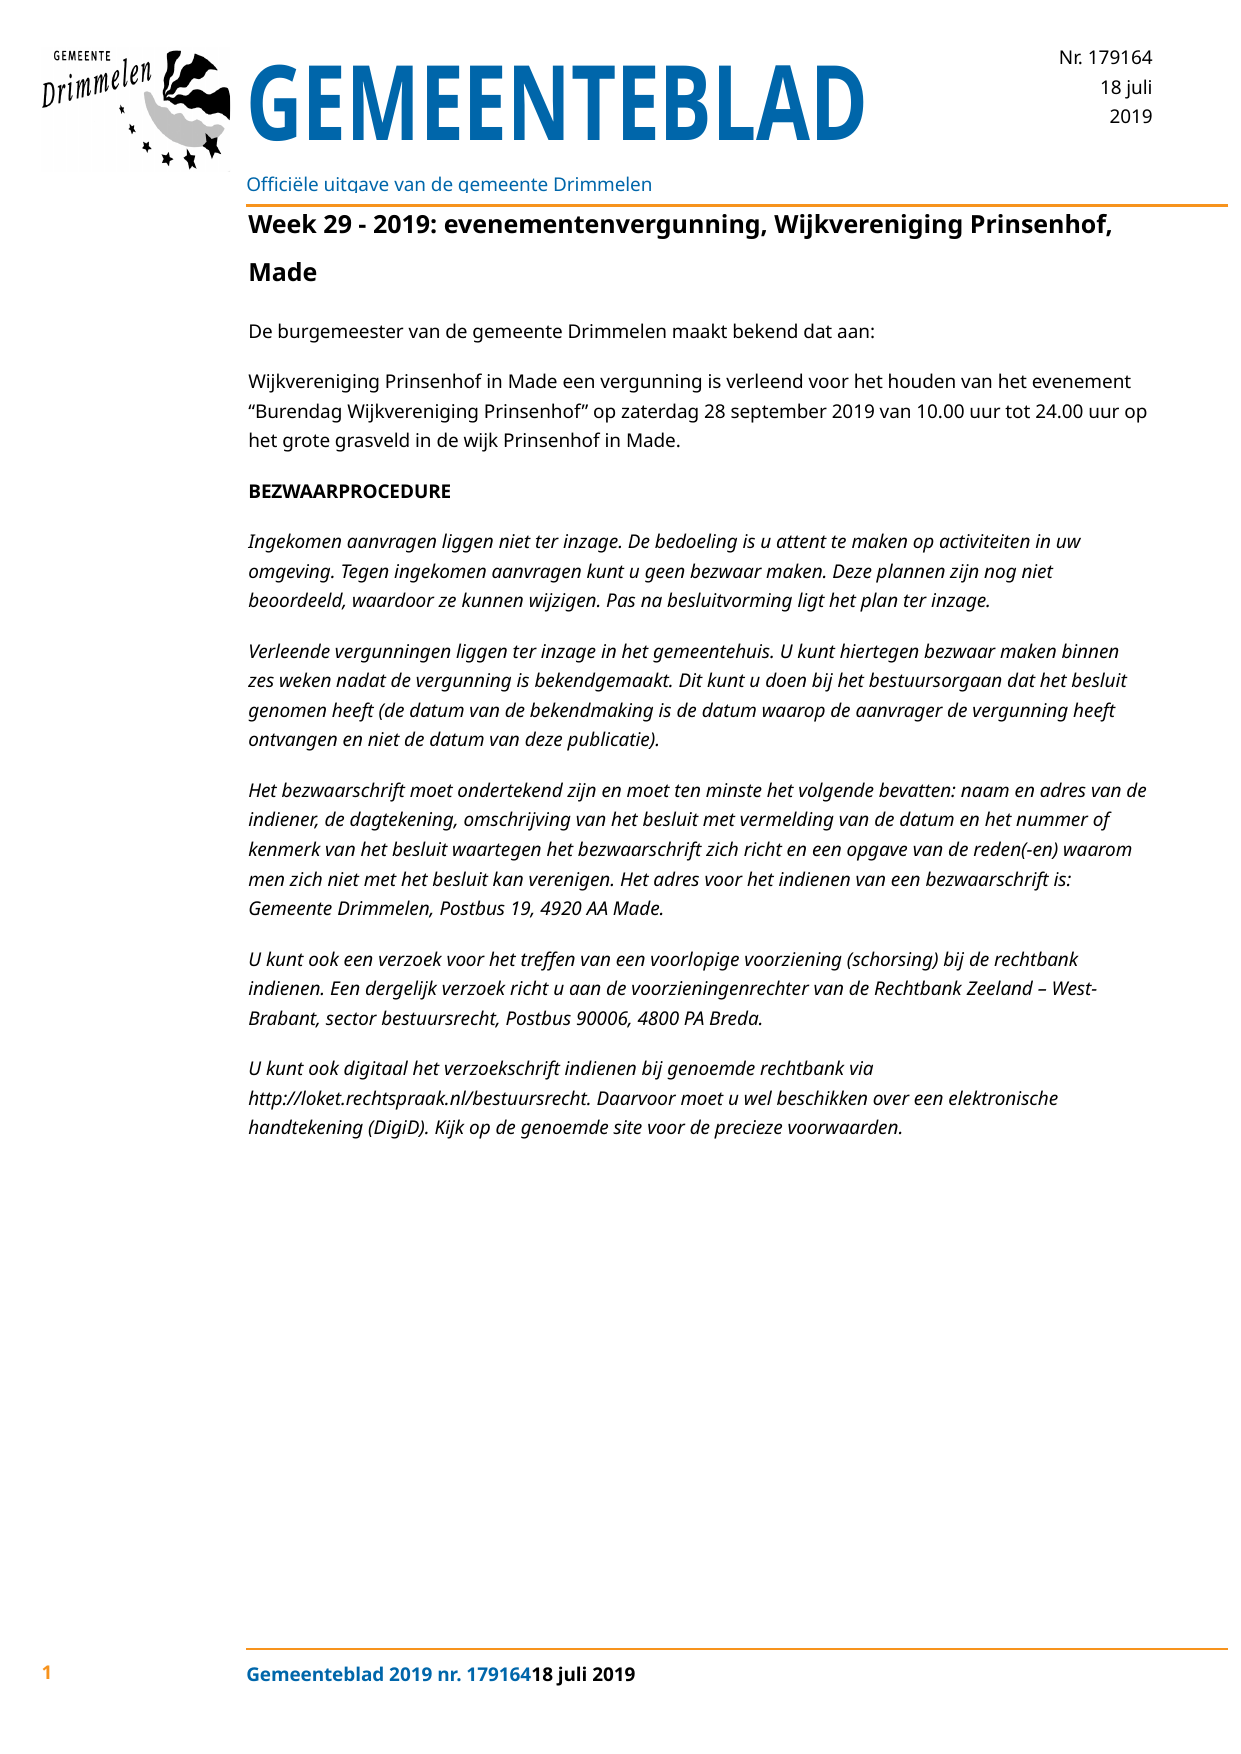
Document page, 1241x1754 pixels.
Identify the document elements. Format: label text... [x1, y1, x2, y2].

text U kunt ook digitaal het verzoekschrift indienen bij genoemde rechtbank via http://loket.rechtspraak.nl/bestuursrecht. Daarvoor moet u wel beschikken over een elektronische handtekening (DigiD). Kijk op de genoemde site voor de precieze voorwaarden. [248, 1055, 1152, 1140]
text BEZWAARPROCEDURE [248, 478, 1152, 504]
text U kunt ook een verzoek voor het treffen van een voorlopige voorziening (schorsing) bij de rechtbank indienen. Een dergelijk verzoek richt u aan de voorzieningenrechter van de Rechtbank Zeeland – West-Brabant, sector bestuursrecht, Postbus 90006, 4800 PA Breda. [248, 946, 1152, 1031]
picture [41, 47, 231, 172]
text Ingekomen aanvragen liggen niet ter inzage. De bedoeling is u attent te maken op activiteiten in uw omgeving. Tegen ingekomen aanvragen kunt u geen bezwaar maken. Deze plannen zijn nog niet beoordeeld, waardoor ze kunnen wijzigen. Pas na besluitvorming ligt het plan ter inzage. [248, 528, 1152, 613]
text Wijkvereniging Prinsenhof in Made een vergunning is verleend voor het houden van het evenement “Burendag Wijkvereniging Prinsenhof” op zaterdag 28 september 2019 van 10.00 uur tot 24.00 uur op het grote grasveld in de wijk Prinsenhof in Made. [248, 368, 1152, 453]
text Verleende vergunningen liggen ter inzage in het gemeentehuis. U kunt hiertegen bezwaar maken binnen zes weken nadat de vergunning is bekendgemaakt. Dit kunt u doen bij het bestuursorgaan dat het besluit genomen heeft (de datum van de bekendmaking is de datum waarop de aanvrager de vergunning heeft ontvangen en niet de datum van deze publicatie). [248, 638, 1152, 752]
text Het bezwaarschrift moet ondertekend zijn en moet ten minste het volgende bevatten: naam en adres van de indiener, de dagtekening, omschrijving van het besluit met vermelding van de datum en het nummer of kenmerk van het besluit waartegen het bezwaarschrift zich richt en een opgave van de reden(-en) waarom men zich niet met het besluit kan verenigen. Het adres voor het indienen van een bezwaarschrift is: Gemeente Drimmelen, Postbus 19, 4920 AA Made. [248, 777, 1152, 921]
text De burgemeester van de gemeente Drimmelen maakt bekend dat aan: [248, 318, 1152, 344]
text Week 29 - 2019: evenementenvergunning, Wijkvereniging Prinsenhof, Made [248, 207, 1152, 288]
